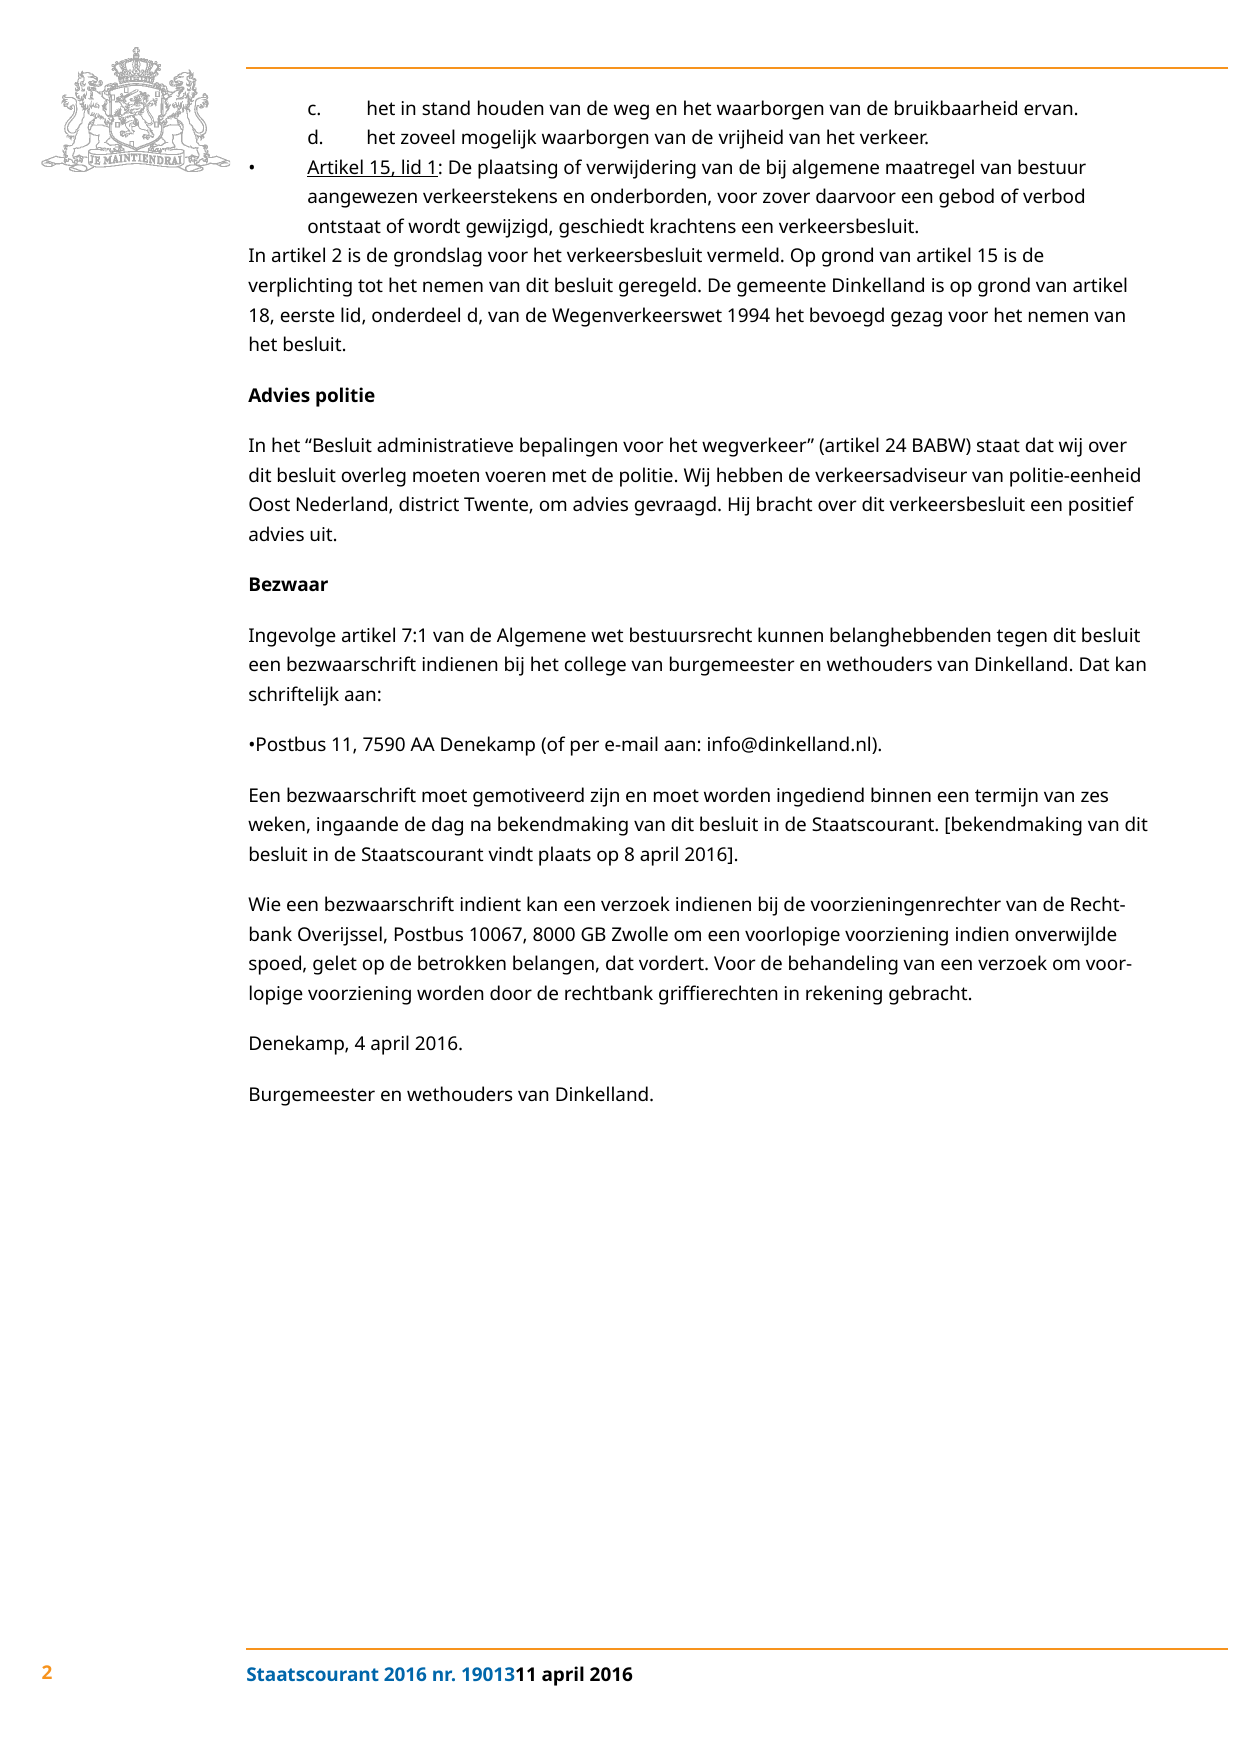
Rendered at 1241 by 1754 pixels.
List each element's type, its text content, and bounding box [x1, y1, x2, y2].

text Wie een bezwaarschrift indient kan een verzoek indienen bij de voorzieningenrechter van de Recht-bank Overijssel, Postbus 10067, 8000 GB Zwolle om een voorlopige voorziening indien onverwijlde spoed, gelet op de betrokken belangen, dat vordert. Voor de behandeling van een verzoek om voor-lopige voorziening worden door de rechtbank griffierechten in rekening gebracht. [248, 891, 1152, 1006]
text Burgemeester en wethouders van Dinkelland. [248, 1081, 1152, 1107]
text Denekamp, 4 april 2016. [248, 1031, 1152, 1056]
text Bezwaar [248, 571, 1152, 597]
list het in stand houden van de weg en het waarborgen van de bruikbaarheid ervan. [307, 95, 1152, 121]
picture [41, 47, 231, 172]
text In artikel 2 is de grondslag voor het verkeersbesluit vermeld. Op grond van artikel 15 is de verplichting tot het nemen van dit besluit geregeld. De gemeente Dinkelland is op grond van artikel 18, eerste lid, onderdeel d, van de Wegenverkeerswet 1994 het bevoegd gezag voor het nemen van het besluit. [248, 243, 1152, 357]
text Advies politie [248, 382, 1152, 408]
list Artikel 15, lid 1: De plaatsing of verwijdering van de bij algemene maatregel van bestuur aangewezen verkeerstekens en onderborden, voor zover daarvoor een gebod of verbod ontstaat of wordt gewijzigd, geschiedt krachtens een verkeersbesluit. [248, 154, 1152, 239]
text In het “Besluit administratieve bepalingen voor het wegverkeer” (artikel 24 BABW) staat dat wij over dit besluit overleg moeten voeren met de politie. Wij hebben de verkeersadviseur van politie-eenheid Oost Nederland, district Twente, om advies gevraagd. Hij bracht over dit verkeersbesluit een positief advies uit. [248, 432, 1152, 547]
list het zoveel mogelijk waarborgen van de vrijheid van het verkeer. [307, 124, 1152, 150]
text Ingevolge artikel 7:1 van de Algemene wet bestuursrecht kunnen belanghebbenden tegen dit besluit een bezwaarschrift indienen bij het college van burgemeester en wethouders van Dinkelland. Dat kan schriftelijk aan: [248, 622, 1152, 707]
text Een bezwaarschrift moet gemotiveerd zijn en moet worden ingediend binnen een termijn van zes weken, ingaande de dag na bekendmaking van dit besluit in de Staatscourant. [bekendmaking van dit besluit in de Staatscourant vindt plaats op 8 april 2016]. [248, 782, 1152, 867]
text •Postbus 11, 7590 AA Denekamp (of per e-mail aan: info@dinkelland.nl). [248, 731, 1152, 757]
